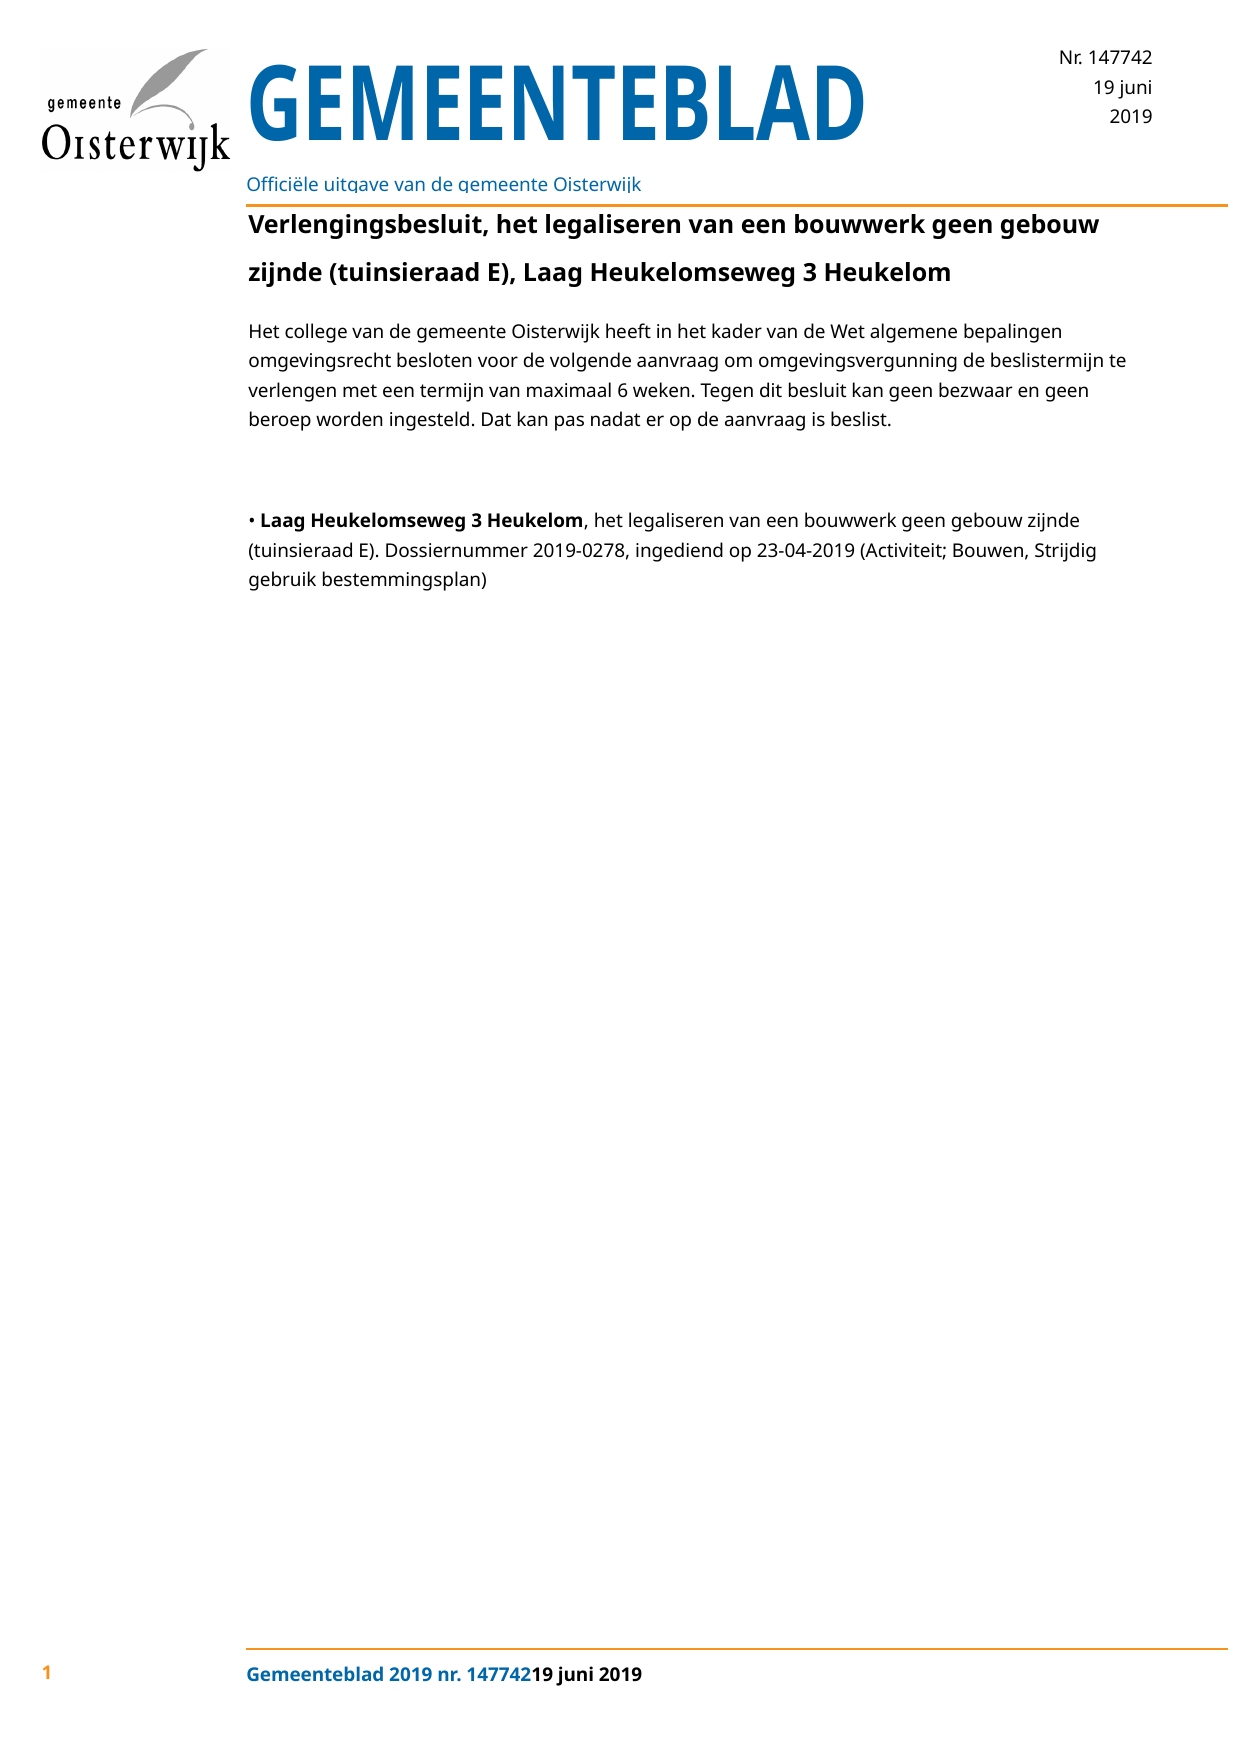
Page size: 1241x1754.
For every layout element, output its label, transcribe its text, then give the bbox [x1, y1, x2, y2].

text • Laag Heukelomseweg 3 Heukelom, het legaliseren van een bouwwerk geen gebouw zijnde (tuinsieraad E). Dossiernummer 2019-0278, ingediend op 23-04-2019 (Activiteit; Bouwen, Strijdig gebruik bestemmingsplan) [248, 507, 1152, 592]
picture [41, 47, 231, 172]
text Het college van de gemeente Oisterwijk heeft in het kader van de Wet algemene bepalingen omgevingsrecht besloten voor de volgende aanvraag om omgevingsvergunning de beslistermijn te verlengen met een termijn van maximaal 6 weken. Tegen dit besluit kan geen bezwaar en geen beroep worden ingesteld. Dat kan pas nadat er op de aanvraag is beslist. [248, 318, 1152, 432]
text Verlengingsbesluit, het legaliseren van een bouwwerk geen gebouw zijnde (tuinsieraad E), Laag Heukelomseweg 3 Heukelom [248, 207, 1152, 288]
